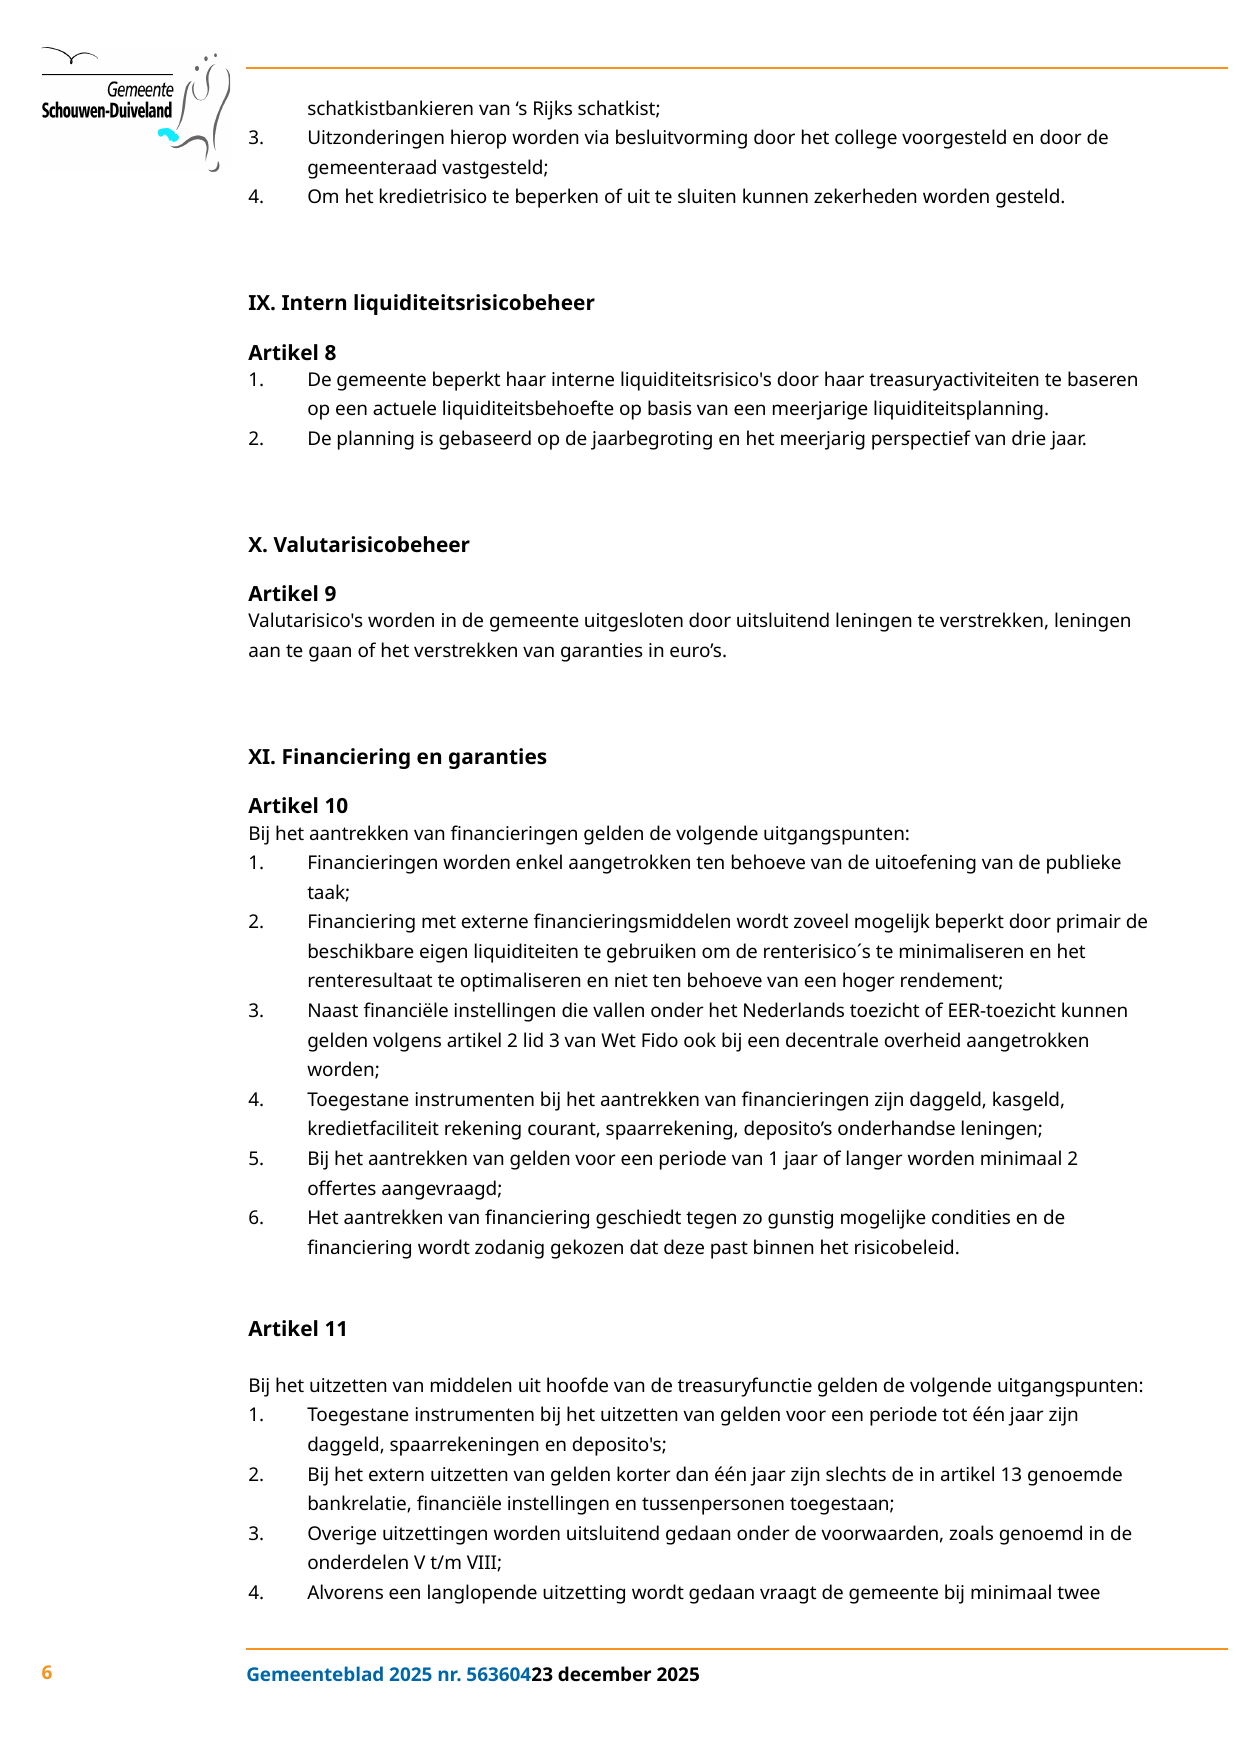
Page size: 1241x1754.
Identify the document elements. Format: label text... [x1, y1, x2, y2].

list Om het kredietrisico te beperken of uit te sluiten kunnen zekerheden worden gesteld. [248, 183, 1152, 209]
list Bij het extern uitzetten van gelden korter dan één jaar zijn slechts de in artikel 13 genoemde bankrelatie, financiële instellingen en tussenpersonen toegestaan; [248, 1461, 1152, 1516]
text Artikel 8 [248, 338, 1152, 366]
list Naast financiële instellingen die vallen onder het Nederlands toezicht of EER-toezicht kunnen gelden volgens artikel 2 lid 3 van Wet Fido ook bij een decentrale overheid aangetrokken worden; [248, 997, 1152, 1082]
list Financieringen worden enkel aangetrokken ten behoeve van de uitoefening van de publieke taak; [248, 849, 1152, 905]
text Artikel 10 [248, 791, 1152, 820]
list Bij het aantrekken van gelden voor een periode van 1 jaar of langer worden minimaal 2 offertes aangevraagd; [248, 1145, 1152, 1201]
text XI. Financiering en garanties [248, 742, 1152, 771]
text Artikel 11 [248, 1314, 1152, 1342]
text Bij het aantrekken van financieringen gelden de volgende uitgangspunten: [248, 820, 1152, 846]
text X. Valutarisicobeheer [248, 530, 1152, 558]
list De gemeente beperkt haar interne liquiditeitsrisico's door haar treasuryactiviteiten te baseren op een actuele liquiditeitsbehoefte op basis van een meerjarige liquiditeitsplanning. [248, 366, 1152, 421]
list Uitzonderingen hierop worden via besluitvorming door het college voorgesteld en door de gemeenteraad vastgesteld; [248, 124, 1152, 180]
text Bij het uitzetten van middelen uit hoofde van de treasuryfunctie gelden de volgende uitgangspunten: [248, 1372, 1152, 1398]
list schatkistbankieren van ‘s Rijks schatkist; [248, 95, 1152, 121]
list Alvorens een langlopende uitzetting wordt gedaan vraagt de gemeente bij minimaal twee [248, 1579, 1152, 1605]
picture [41, 47, 231, 172]
list De planning is gebaseerd op de jaarbegroting en het meerjarig perspectief van drie jaar. [248, 425, 1152, 451]
text IX. Intern liquiditeitsrisicobeheer [248, 288, 1152, 317]
list Toegestane instrumenten bij het uitzetten van gelden voor een periode tot één jaar zijn daggeld, spaarrekeningen en deposito's; [248, 1402, 1152, 1457]
text Artikel 9 [248, 579, 1152, 608]
list Toegestane instrumenten bij het aantrekken van financieringen zijn daggeld, kasgeld, kredietfaciliteit rekening courant, spaarrekening, deposito’s onderhandse leningen; [248, 1086, 1152, 1141]
text Valutarisico's worden in de gemeente uitgesloten door uitsluitend leningen te verstrekken, leningen aan te gaan of het verstrekken van garanties in euro’s. [248, 608, 1152, 663]
list Overige uitzettingen worden uitsluitend gedaan onder de voorwaarden, zoals genoemd in de onderdelen V t/m VIII; [248, 1520, 1152, 1575]
list Het aantrekken van financiering geschiedt tegen zo gunstig mogelijke condities en de financiering wordt zodanig gekozen dat deze past binnen het risicobeleid. [248, 1204, 1152, 1260]
list Financiering met externe financieringsmiddelen wordt zoveel mogelijk beperkt door primair de beschikbare eigen liquiditeiten te gebruiken om de renterisico´s te minimaliseren en het renteresultaat te optimaliseren en niet ten behoeve van een hoger rendement; [248, 908, 1152, 993]
